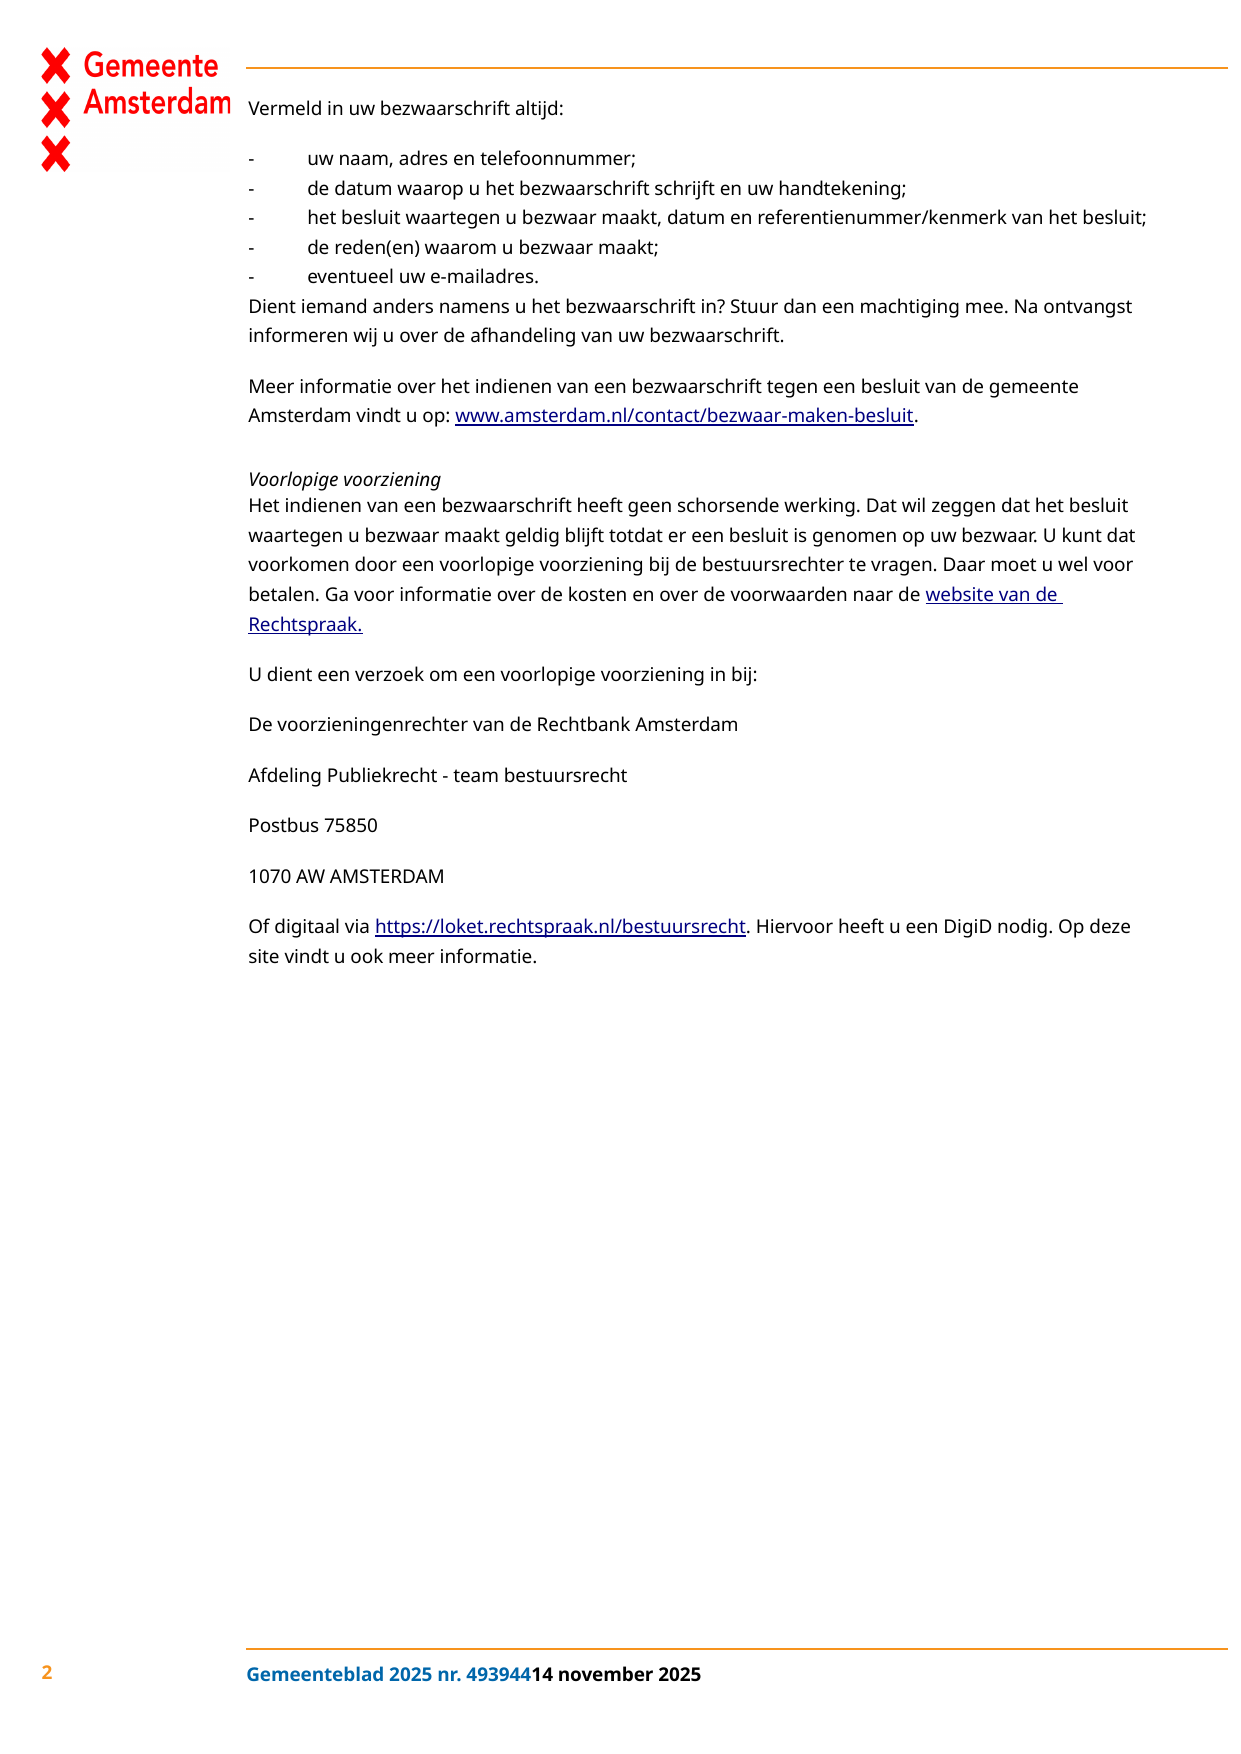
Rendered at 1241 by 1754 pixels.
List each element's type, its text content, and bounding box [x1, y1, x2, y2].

list de datum waarop u het bezwaarschrift schrijft en uw handtekening; [248, 175, 1152, 201]
list de reden(en) waarom u bezwaar maakt; [248, 234, 1152, 260]
text 1070 AW AMSTERDAM [248, 863, 1152, 888]
list eventueel uw e-mailadres. [248, 263, 1152, 289]
text Meer informatie over het indienen van een bezwaarschrift tegen een besluit van de gemeente Amsterdam vindt u op: www.amsterdam.nl/contact/bezwaar-maken-besluit. [248, 373, 1152, 428]
text Dient iemand anders namens u het bezwaarschrift in? Stuur dan een machtiging mee. Na ontvangst informeren wij u over de afhandeling van uw bezwaarschrift. [248, 293, 1152, 348]
text Vermeld in uw bezwaarschrift altijd: [248, 95, 1152, 121]
list het besluit waartegen u bezwaar maakt, datum en referentienummer/kenmerk van het besluit; [248, 204, 1152, 230]
text U dient een verzoek om een voorlopige voorziening in bij: [248, 661, 1152, 687]
text Postbus 75850 [248, 812, 1152, 838]
text Afdeling Publiekrecht - team bestuursrecht [248, 762, 1152, 788]
text Of digitaal via https://loket.rechtspraak.nl/bestuursrecht. Hiervoor heeft u een DigiD nodig. Op deze site vindt u ook meer informatie. [248, 913, 1152, 968]
text Het indienen van een bezwaarschrift heeft geen schorsende werking. Dat wil zeggen dat het besluit waartegen u bezwaar maakt geldig blijft totdat er een besluit is genomen op uw bezwaar. U kunt dat voorkomen door een voorlopige voorziening bij de bestuursrechter te vragen. Daar moet u wel voor betalen. Ga voor informatie over de kosten en over de voorwaarden naar de website van de Rechtspraak. [248, 492, 1152, 636]
text De voorzieningenrechter van de Rechtbank Amsterdam [248, 712, 1152, 737]
picture [41, 47, 231, 172]
text Voorlopige voorziening [248, 467, 1152, 492]
list uw naam, adres en telefoonnummer; [248, 145, 1152, 171]
